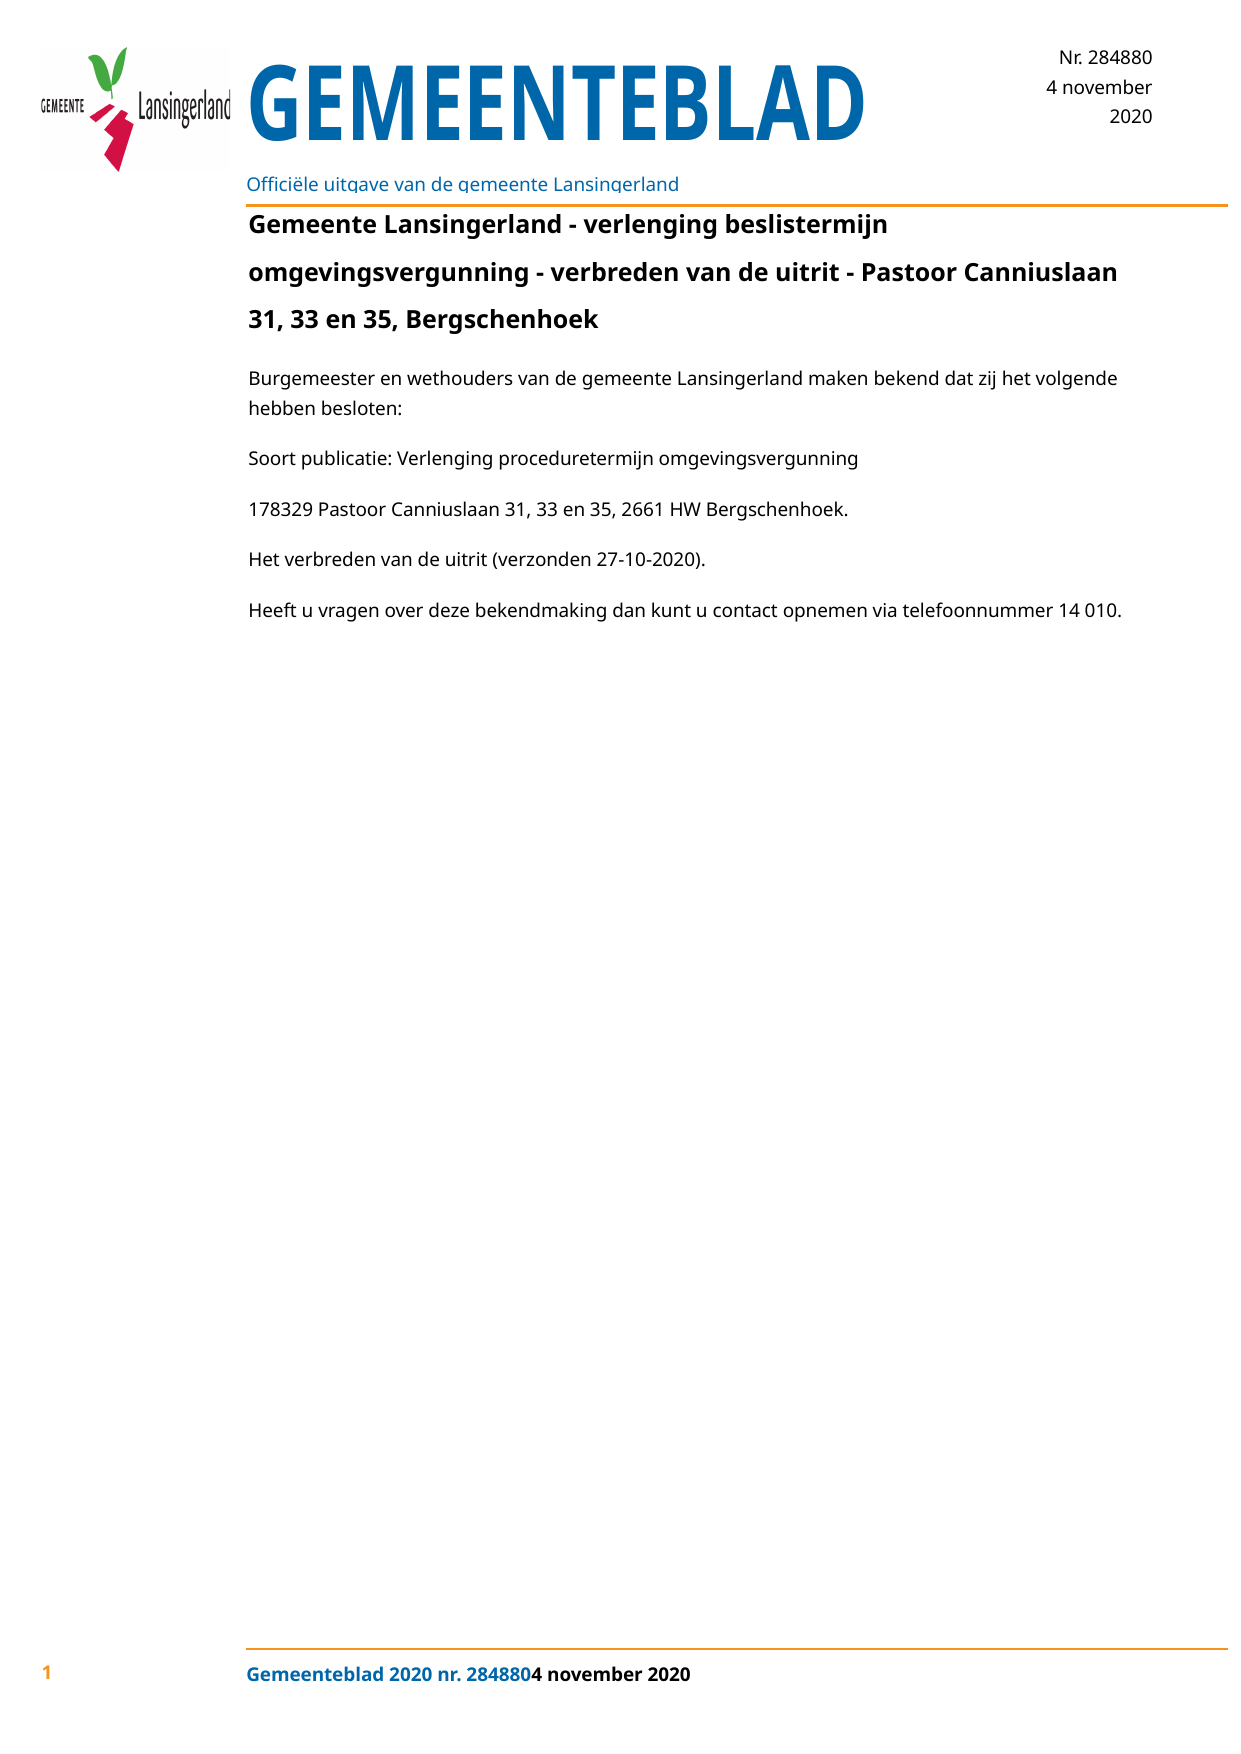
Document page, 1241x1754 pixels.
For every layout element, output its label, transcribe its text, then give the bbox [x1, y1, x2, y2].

text Het verbreden van de uitrit (verzonden 27-10-2020). [248, 546, 1152, 572]
text 178329 Pastoor Canniuslaan 31, 33 en 35, 2661 HW Bergschenhoek. [248, 496, 1152, 522]
text Soort publicatie: Verlenging proceduretermijn omgevingsvergunning [248, 446, 1152, 471]
text Burgemeester en wethouders van de gemeente Lansingerland maken bekend dat zij het volgende hebben besloten: [248, 366, 1152, 421]
text Gemeente Lansingerland - verlenging beslistermijn omgevingsvergunning - verbreden van de uitrit - Pastoor Canniuslaan 31, 33 en 35, Bergschenhoek [248, 207, 1152, 336]
text Heeft u vragen over deze bekendmaking dan kunt u contact opnemen via telefoonnummer 14 010. [248, 597, 1152, 622]
picture [41, 47, 231, 172]
